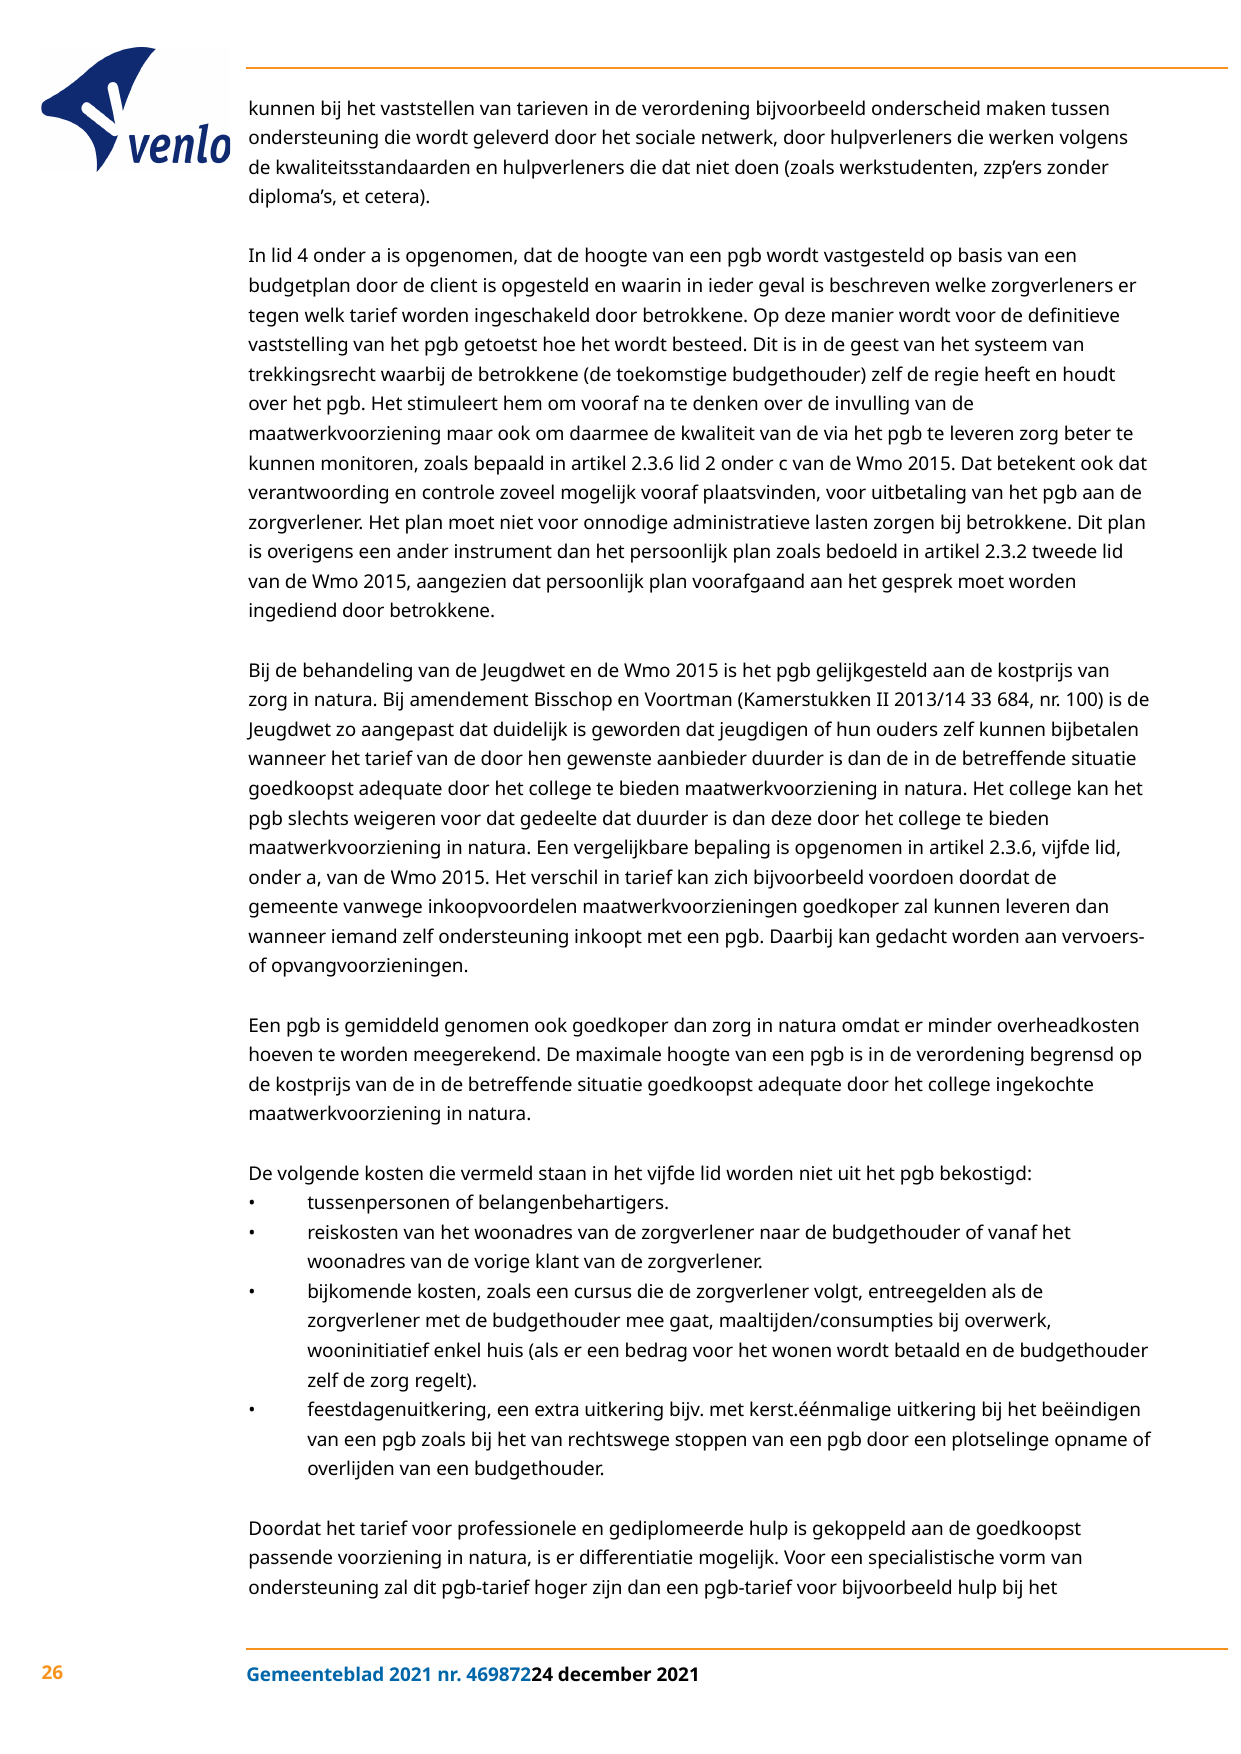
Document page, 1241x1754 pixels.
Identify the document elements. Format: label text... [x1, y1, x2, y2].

list feestdagenuitkering, een extra uitkering bijv. met kerst.éénmalige uitkering bij het beëindigen van een pgb zoals bij het van rechtswege stoppen van een pgb door een plotselinge opname of overlijden van een budgethouder. [248, 1396, 1152, 1481]
text Een pgb is gemiddeld genomen ook goedkoper dan zorg in natura omdat er minder overheadkosten hoeven te worden meegerekend. De maximale hoogte van een pgb is in de verordening begrensd op de kostprijs van de in de betreffende situatie goedkoopst adequate door het college ingekochte maatwerkvoorziening in natura. [248, 1012, 1152, 1126]
list reiskosten van het woonadres van de zorgverlener naar de budgethouder of vanaf het woonadres van de vorige klant van de zorgverlener. [248, 1219, 1152, 1274]
text Bij de behandeling van de Jeugdwet en de Wmo 2015 is het pgb gelijkgesteld aan de kostprijs van zorg in natura. Bij amendement Bisschop en Voortman (Kamerstukken II 2013/14 33 684, nr. 100) is de Jeugdwet zo aangepast dat duidelijk is geworden dat jeugdigen of hun ouders zelf kunnen bijbetalen wanneer het tarief van de door hen gewenste aanbieder duurder is dan de in de betreffende situatie goedkoopst adequate door het college te bieden maatwerkvoorziening in natura. Het college kan het pgb slechts weigeren voor dat gedeelte dat duurder is dan deze door het college te bieden maatwerkvoorziening in natura. Een vergelijkbare bepaling is opgenomen in artikel 2.3.6, vijfde lid, onder a, van de Wmo 2015. Het verschil in tarief kan zich bijvoorbeeld voordoen doordat de gemeente vanwege inkoopvoordelen maatwerkvoorzieningen goedkoper zal kunnen leveren dan wanneer iemand zelf ondersteuning inkoopt met een pgb. Daarbij kan gedacht worden aan vervoers- of opvangvoorzieningen. [248, 657, 1152, 978]
list bijkomende kosten, zoals een cursus die de zorgverlener volgt, entreegelden als de zorgverlener met de budgethouder mee gaat, maaltijden/consumpties bij overwerk, wooninitiatief enkel huis (als er een bedrag voor het wonen wordt betaald en de budgethouder zelf de zorg regelt). [248, 1278, 1152, 1393]
text kunnen bij het vaststellen van tarieven in de verordening bijvoorbeeld onderscheid maken tussen ondersteuning die wordt geleverd door het sociale netwerk, door hulpverleners die werken volgens de kwaliteitsstandaarden en hulpverleners die dat niet doen (zoals werkstudenten, zzp’ers zonder diploma’s, et cetera). [248, 95, 1152, 209]
text Doordat het tarief voor professionele en gediplomeerde hulp is gekoppeld aan de goedkoopst passende voorziening in natura, is er differentiatie mogelijk. Voor een specialistische vorm van ondersteuning zal dit pgb-tarief hoger zijn dan een pgb-tarief voor bijvoorbeeld hulp bij het [248, 1515, 1152, 1600]
picture [41, 47, 231, 172]
text De volgende kosten die vermeld staan in het vijfde lid worden niet uit het pgb bekostigd: [248, 1160, 1152, 1186]
text In lid 4 onder a is opgenomen, dat de hoogte van een pgb wordt vastgesteld op basis van een budgetplan door de client is opgesteld en waarin in ieder geval is beschreven welke zorgverleners er tegen welk tarief worden ingeschakeld door betrokkene. Op deze manier wordt voor de definitieve vaststelling van het pgb getoetst hoe het wordt besteed. Dit is in de geest van het systeem van trekkingsrecht waarbij de betrokkene (de toekomstige budgethouder) zelf de regie heeft en houdt over het pgb. Het stimuleert hem om vooraf na te denken over de invulling van de maatwerkvoorziening maar ook om daarmee de kwaliteit van de via het pgb te leveren zorg beter te kunnen monitoren, zoals bepaald in artikel 2.3.6 lid 2 onder c van de Wmo 2015. Dat betekent ook dat verantwoording en controle zoveel mogelijk vooraf plaatsvinden, voor uitbetaling van het pgb aan de zorgverlener. Het plan moet niet voor onnodige administratieve lasten zorgen bij betrokkene. Dit plan is overigens een ander instrument dan het persoonlijk plan zoals bedoeld in artikel 2.3.2 tweede lid van de Wmo 2015, aangezien dat persoonlijk plan voorafgaand aan het gesprek moet worden ingediend door betrokkene. [248, 243, 1152, 623]
list tussenpersonen of belangenbehartigers. [248, 1189, 1152, 1215]
